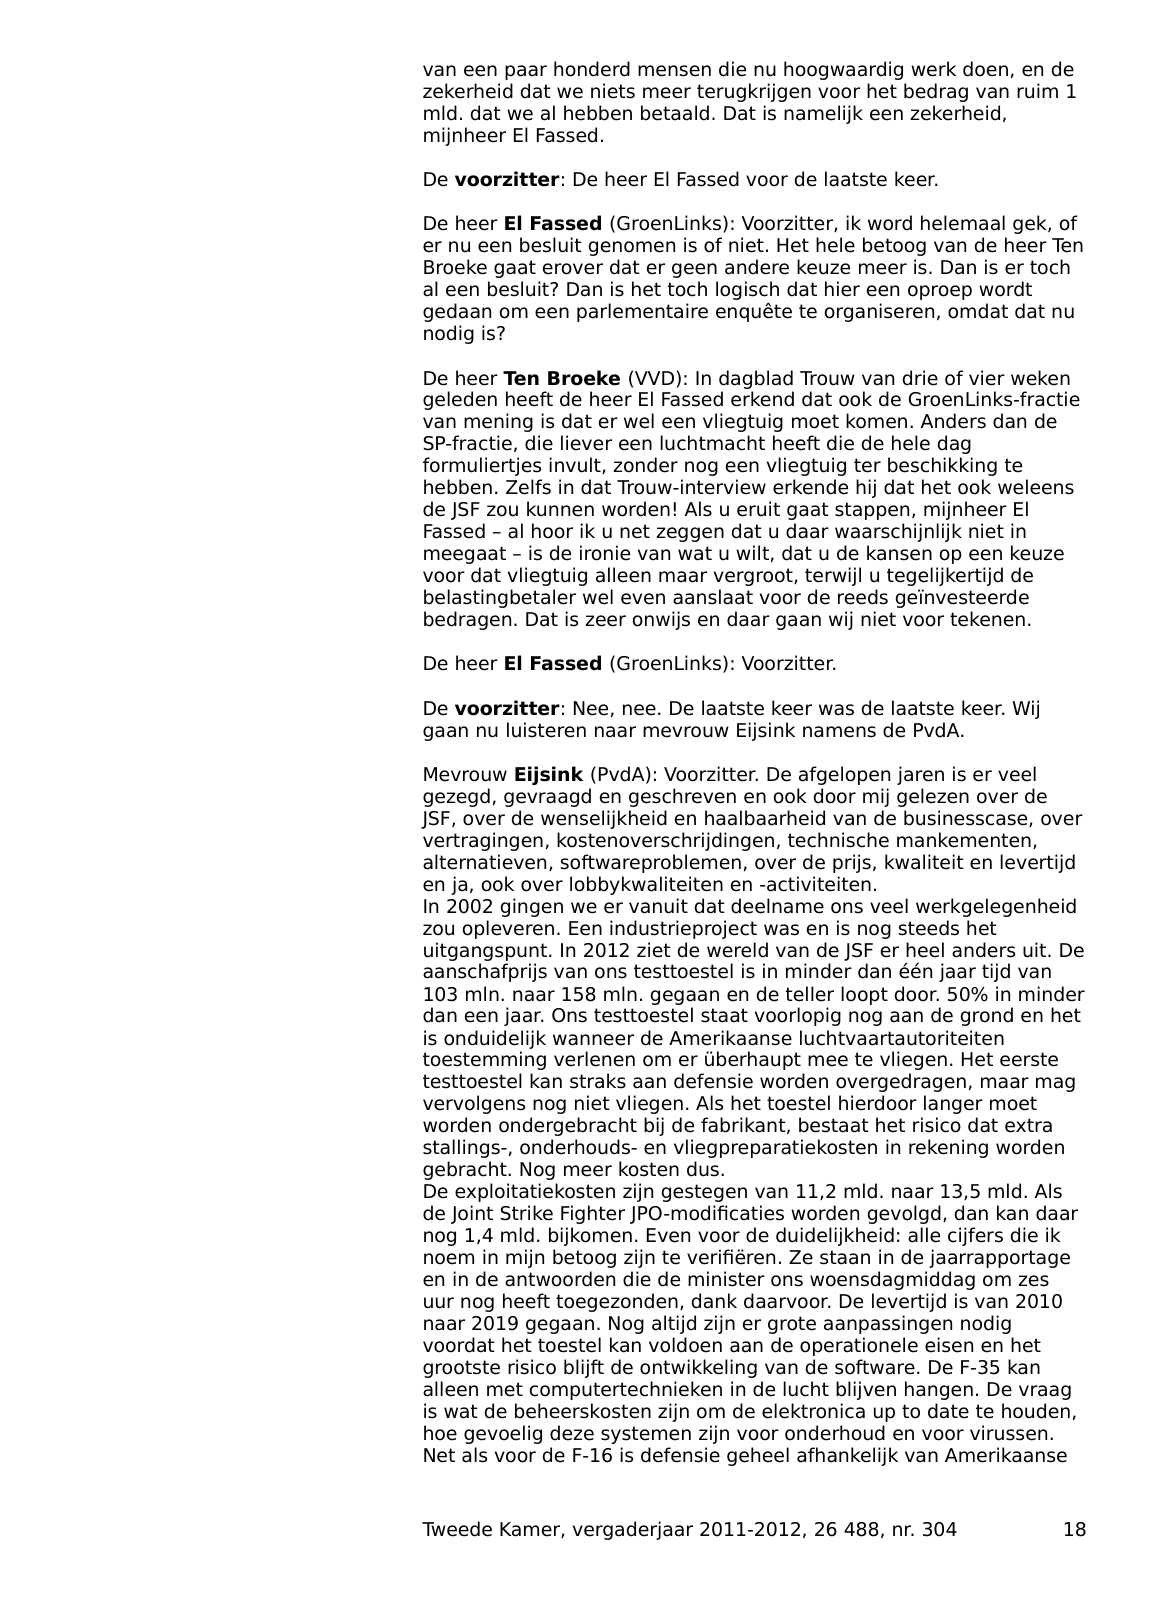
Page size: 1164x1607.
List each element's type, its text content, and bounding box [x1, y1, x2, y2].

text De heer Ten Broeke (VVD): In dagblad Trouw van drie of vier weken geleden heeft de heer El Fassed erkend dat ook de GroenLinks-fractie van mening is dat er wel een vliegtuig moet komen. Anders dan de SP-fractie, die liever een luchtmacht heeft die de hele dag formuliertjes invult, zonder nog een vliegtuig ter beschikking te hebben. Zelfs in dat Trouw-interview erkende hij dat het ook weleens de JSF zou kunnen worden! Als u eruit gaat stappen, mijnheer El Fassed – al hoor ik u net zeggen dat u daar waarschijnlijk niet in meegaat – is de ironie van wat u wilt, dat u de kansen op een keuze voor dat vliegtuig alleen maar vergroot, terwijl u tegelijkertijd de belastingbetaler wel even aanslaat voor de reeds geïnvesteerde bedragen. Dat is zeer onwijs en daar gaan wij niet voor tekenen. [422, 367, 1087, 631]
text De heer El Fassed (GroenLinks): Voorzitter. [422, 653, 1087, 675]
text van een paar honderd mensen die nu hoogwaardig werk doen, en de zekerheid dat we niets meer terugkrijgen voor het bedrag van ruim 1 mld. dat we al hebben betaald. Dat is namelijk een zekerheid, mijnheer El Fassed. [422, 59, 1087, 147]
text Mevrouw Eijsink (PvdA): Voorzitter. De afgelopen jaren is er veel gezegd, gevraagd en geschreven en ook door mij gelezen over de JSF, over de wenselijkheid en haalbaarheid van de businesscase, over vertragingen, kostenoverschrijdingen, technische mankementen, alternatieven, softwareproblemen, over de prijs, kwaliteit en levertijd en ja, ook over lobbykwaliteiten en -activiteiten. [422, 764, 1087, 896]
text De heer El Fassed (GroenLinks): Voorzitter, ik word helemaal gek, of er nu een besluit genomen is of niet. Het hele betoog van de heer Ten Broeke gaat erover dat er geen andere keuze meer is. Dan is er toch al een besluit? Dan is het toch logisch dat hier een oproep wordt gedaan om een parlementaire enquête te organiseren, omdat dat nu nodig is? [422, 213, 1087, 345]
text De voorzitter: Nee, nee. De laatste keer was de laatste keer. Wij gaan nu luisteren naar mevrouw Eijsink namens de PvdA. [422, 697, 1087, 741]
text De exploitatiekosten zijn gestegen van 11,2 mld. naar 13,5 mld. Als de Joint Strike Fighter JPO-modificaties worden gevolgd, dan kan daar nog 1,4 mld. bijkomen. Even voor de duidelijkheid: alle cijfers die ik noem in mijn betoog zijn te verifiëren. Ze staan in de jaarrapportage en in de antwoorden die de minister ons woensdagmiddag om zes uur nog heeft toegezonden, dank daarvoor. De levertijd is van 2010 naar 2019 gegaan. Nog altijd zijn er grote aanpassingen nodig voordat het toestel kan voldoen aan de operationele eisen en het grootste risico blijft de ontwikkeling van de software. De F-35 kan alleen met computertechnieken in de lucht blijven hangen. De vraag is wat de beheerskosten zijn om de elektronica up to date te houden, hoe gevoelig deze systemen zijn voor onderhoud en voor virussen. Net als voor de F-16 is defensie geheel afhankelijk van Amerikaanse [422, 1181, 1087, 1467]
text De voorzitter: De heer El Fassed voor de laatste keer. [422, 169, 1087, 191]
text In 2002 gingen we er vanuit dat deelname ons veel werkgelegenheid zou opleveren. Een industrieproject was en is nog steeds het uitgangspunt. In 2012 ziet de wereld van de JSF er heel anders uit. De aanschafprijs van ons testtoestel is in minder dan één jaar tijd van 103 mln. naar 158 mln. gegaan en de teller loopt door. 50% in minder dan een jaar. Ons testtoestel staat voorlopig nog aan de grond en het is onduidelijk wanneer de Amerikaanse luchtvaartautoriteiten toestemming verlenen om er überhaupt mee te vliegen. Het eerste testtoestel kan straks aan defensie worden overgedragen, maar mag vervolgens nog niet vliegen. Als het toestel hierdoor langer moet worden ondergebracht bij de fabrikant, bestaat het risico dat extra stallings-, onderhouds- en vliegpreparatiekosten in rekening worden gebracht. Nog meer kosten dus. [422, 896, 1087, 1181]
